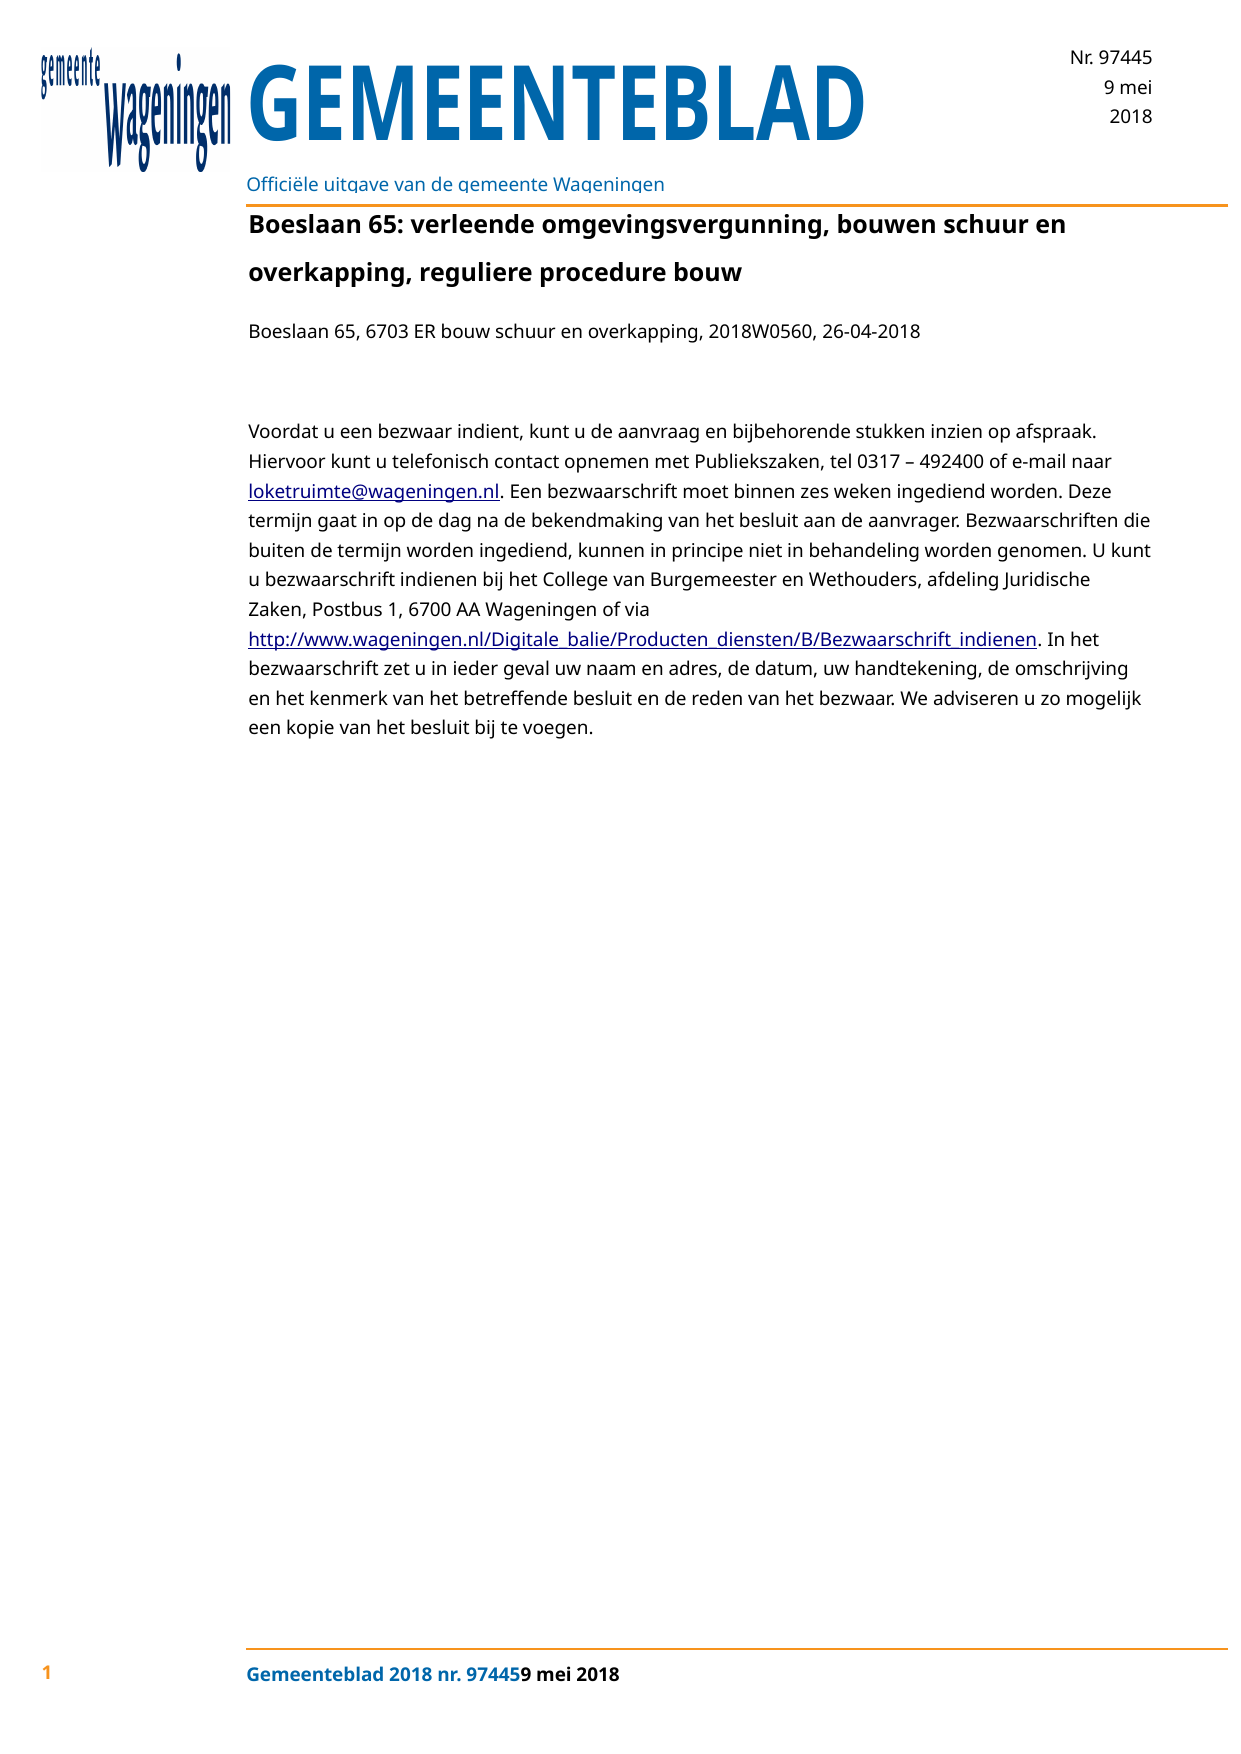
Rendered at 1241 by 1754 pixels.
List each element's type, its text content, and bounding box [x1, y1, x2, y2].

picture [41, 47, 231, 172]
text Voordat u een bezwaar indient, kunt u de aanvraag en bijbehorende stukken inzien op afspraak. Hiervoor kunt u telefonisch contact opnemen met Publiekszaken, tel 0317 – 492400 of e-mail naar loketruimte@wageningen.nl. Een bezwaarschrift moet binnen zes weken ingediend worden. Deze termijn gaat in op de dag na de bekendmaking van het besluit aan de aanvrager. Bezwaarschriften die buiten de termijn worden ingediend, kunnen in principe niet in behandeling worden genomen. U kunt u bezwaarschrift indienen bij het College van Burgemeester en Wethouders, afdeling Juridische Zaken, Postbus 1, 6700 AA Wageningen of via http://www.wageningen.nl/Digitale_balie/Producten_diensten/B/Bezwaarschrift_indienen. In het bezwaarschrift zet u in ieder geval uw naam en adres, de datum, uw handtekening, de omschrijving en het kenmerk van het betreffende besluit en de reden van het bezwaar. We adviseren u zo mogelijk een kopie van het besluit bij te voegen. [248, 419, 1152, 740]
text Boeslaan 65, 6703 ER bouw schuur en overkapping, 2018W0560, 26-04-2018 [248, 318, 1152, 344]
text Boeslaan 65: verleende omgevingsvergunning, bouwen schuur en overkapping, reguliere procedure bouw [248, 207, 1152, 288]
